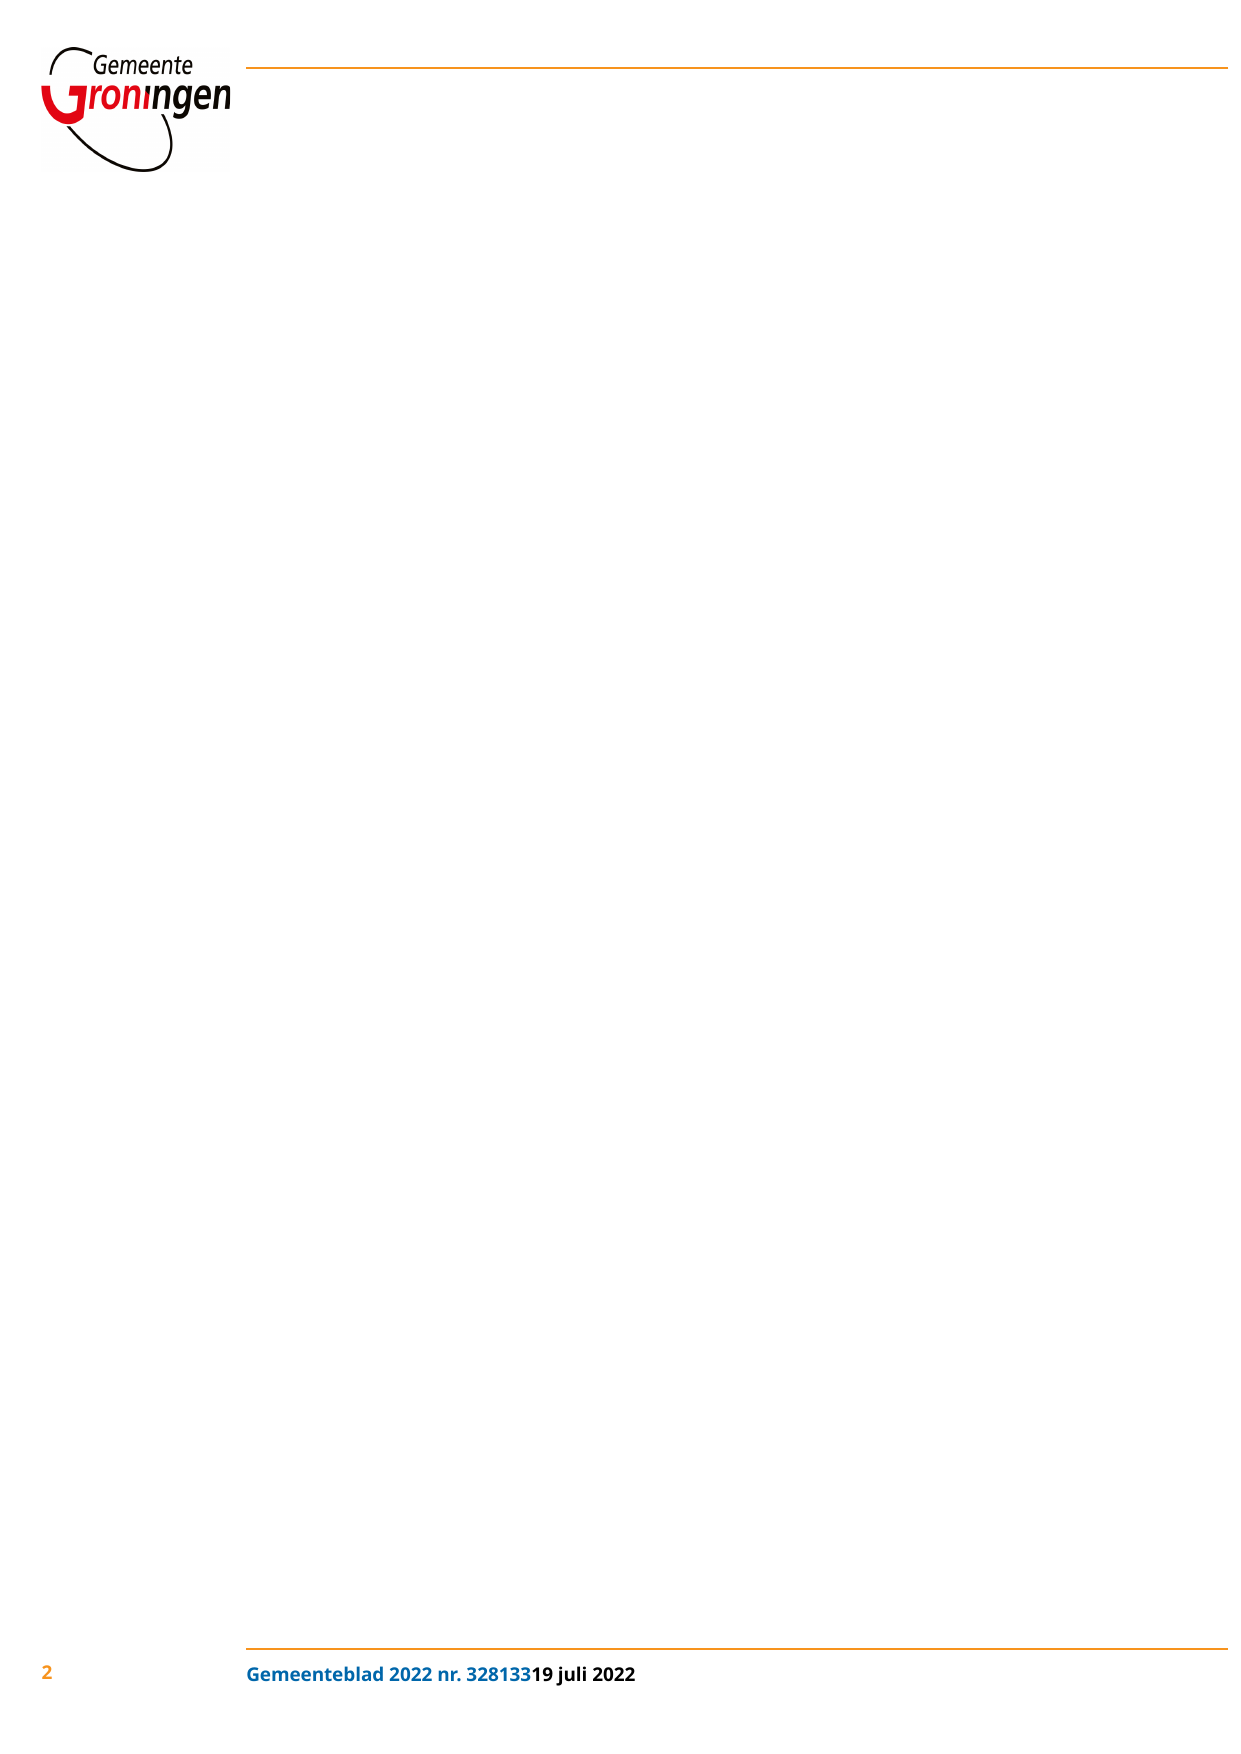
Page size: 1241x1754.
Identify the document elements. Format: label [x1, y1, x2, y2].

picture [41, 47, 231, 172]
